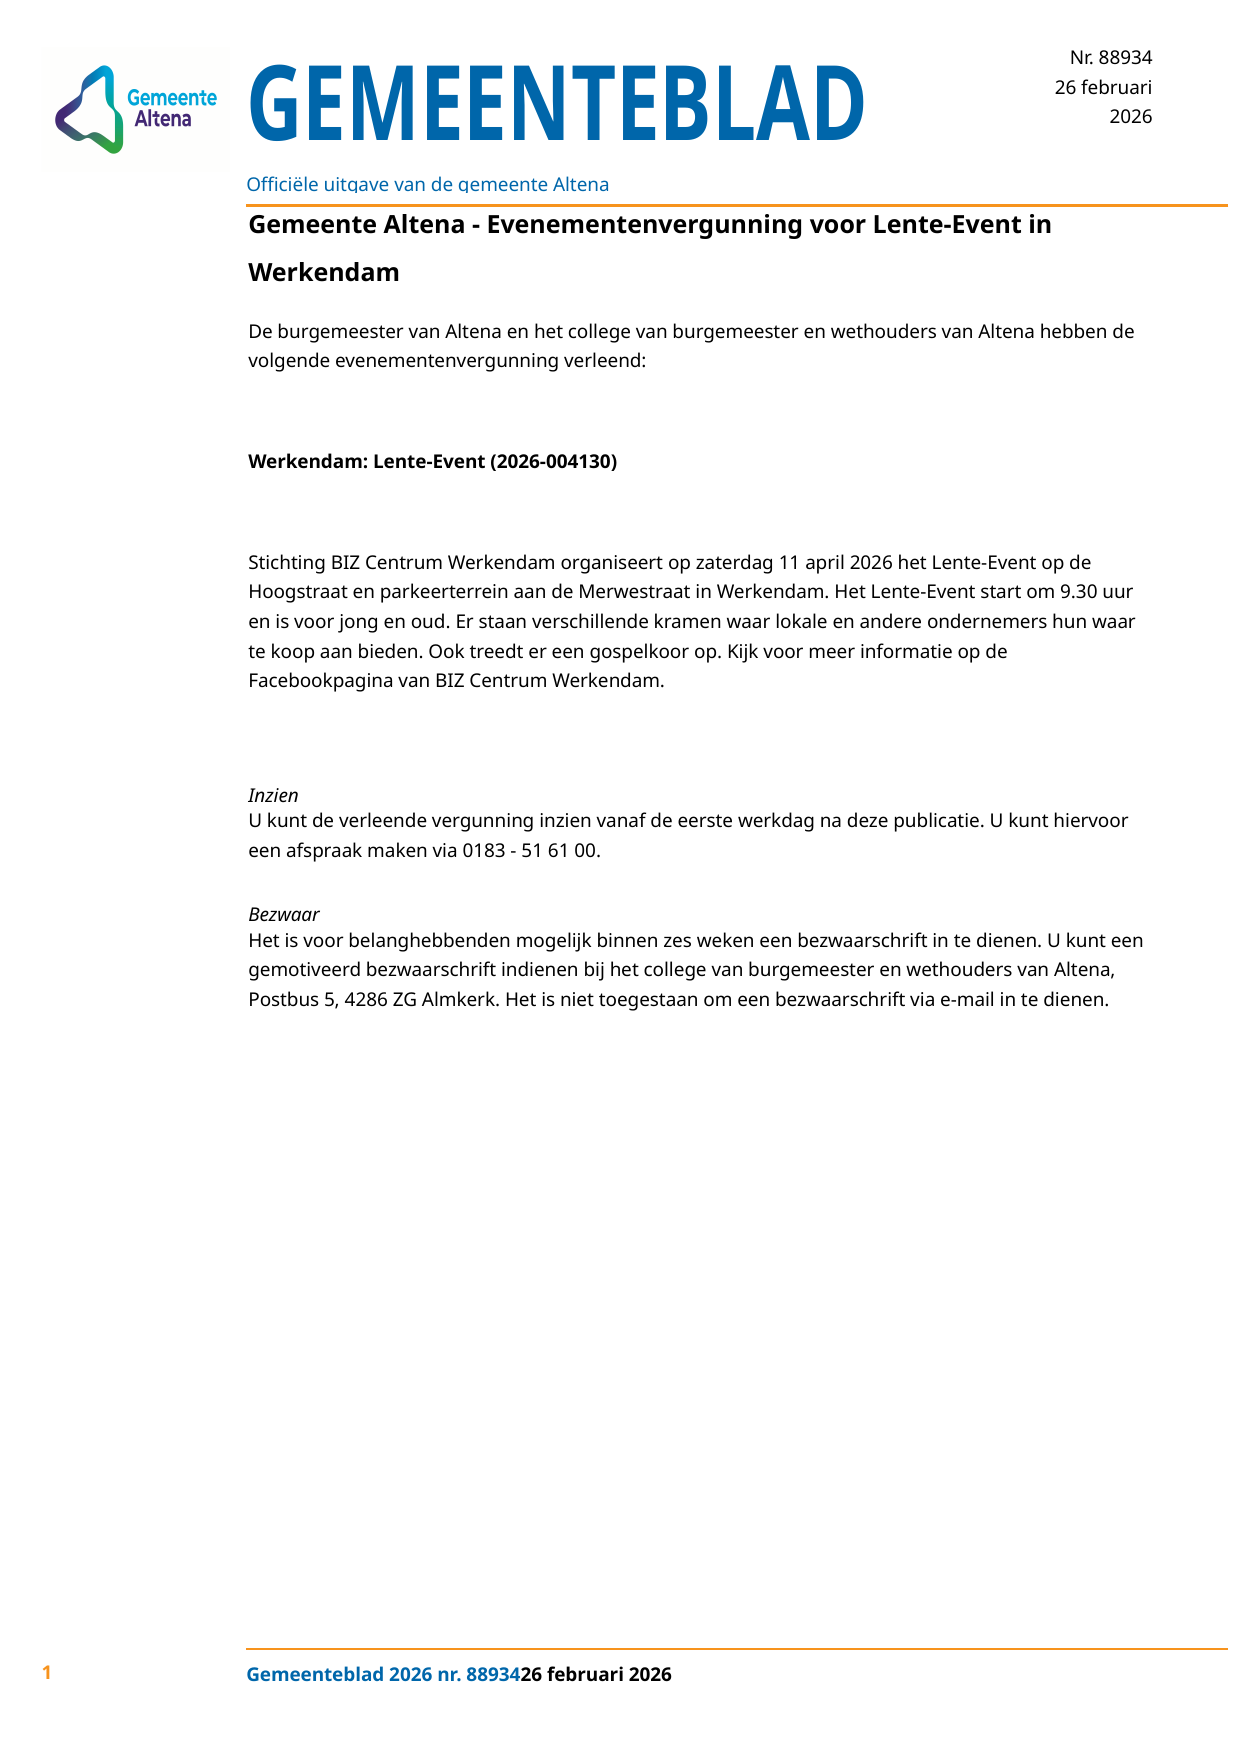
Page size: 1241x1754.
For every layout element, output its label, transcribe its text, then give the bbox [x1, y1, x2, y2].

text Stichting BIZ Centrum Werkendam organiseert op zaterdag 11 april 2026 het Lente-Event op de Hoogstraat en parkeerterrein aan de Merwestraat in Werkendam. Het Lente-Event start om 9.30 uur en is voor jong en oud. Er staan verschillende kramen waar lokale en andere ondernemers hun waar te koop aan bieden. Ook treedt er een gospelkoor op. Kijk voor meer informatie op de Facebookpagina van BIZ Centrum Werkendam. [248, 549, 1152, 693]
text Het is voor belanghebbenden mogelijk binnen zes weken een bezwaarschrift in te dienen. U kunt een gemotiveerd bezwaarschrift indienen bij het college van burgemeester en wethouders van Altena, Postbus 5, 4286 ZG Almkerk. Het is niet toegestaan om een bezwaarschrift via e-mail in te dienen. [248, 927, 1152, 1012]
text De burgemeester van Altena en het college van burgemeester en wethouders van Altena hebben de volgende evenementenvergunning verleend: [248, 318, 1152, 373]
text Gemeente Altena - Evenementenvergunning voor Lente-Event in Werkendam [248, 207, 1152, 288]
text U kunt de verleende vergunning inzien vanaf de eerste werkdag na deze publicatie. U kunt hiervoor een afspraak maken via 0183 - 51 61 00. [248, 808, 1152, 863]
text Werkendam: Lente-Event (2026-004130) [248, 448, 1152, 474]
text Bezwaar [248, 901, 1152, 927]
text Inzien [248, 782, 1152, 808]
picture [41, 47, 231, 172]
